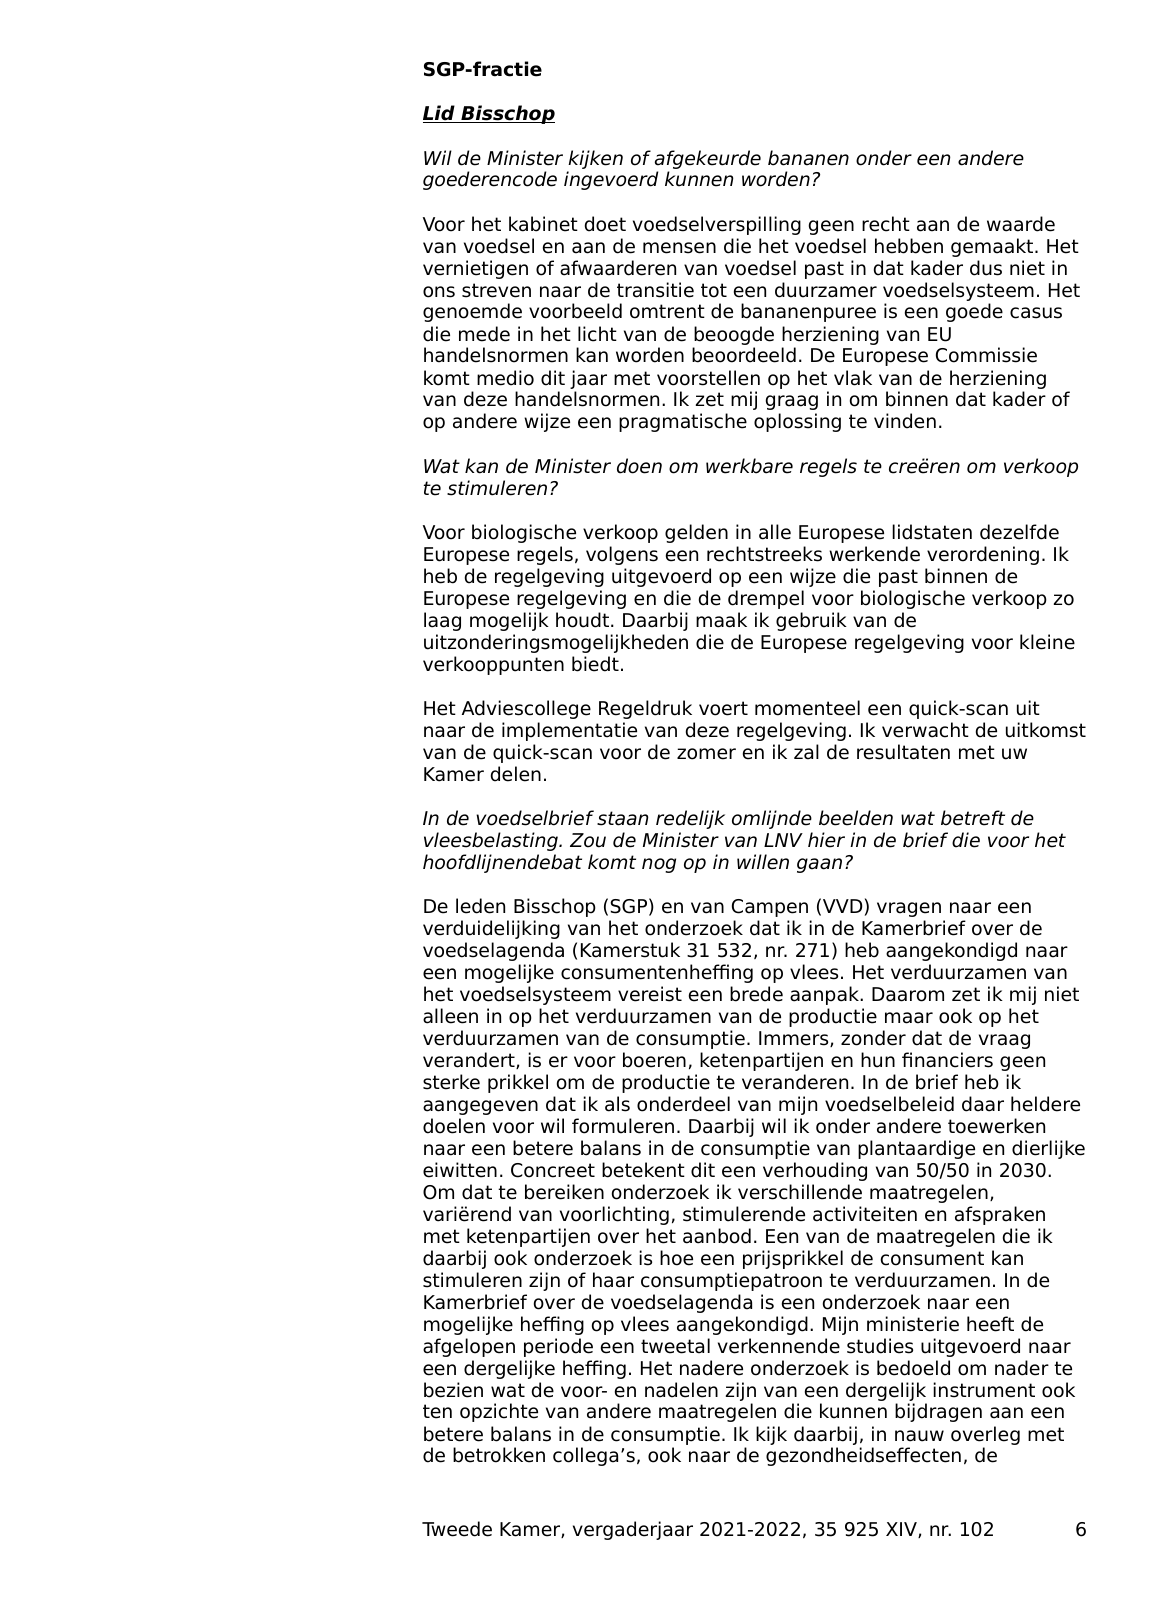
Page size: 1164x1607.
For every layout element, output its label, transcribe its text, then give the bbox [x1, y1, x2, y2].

text In de voedselbrief staan redelijk omlijnde beelden wat betreft de vleesbelasting. Zou de Minister van LNV hier in de brief die voor het hoofdlijnendebat komt nog op in willen gaan? [422, 808, 1087, 874]
text Wat kan de Minister doen om werkbare regels te creëren om verkoop te stimuleren? [422, 456, 1087, 499]
subtitle Lid Bisschop [422, 103, 1087, 125]
text Voor biologische verkoop gelden in alle Europese lidstaten dezelfde Europese regels, volgens een rechtstreeks werkende verordening. Ik heb de regelgeving uitgevoerd op een wijze die past binnen de Europese regelgeving en die de drempel voor biologische verkoop zo laag mogelijk houdt. Daarbij maak ik gebruik van de uitzonderingsmogelijkheden die de Europese regelgeving voor kleine verkooppunten biedt. [422, 522, 1087, 676]
text Het Adviescollege Regeldruk voert momenteel een quick-scan uit naar de implementatie van deze regelgeving. Ik verwacht de uitkomst van de quick-scan voor de zomer en ik zal de resultaten met uw Kamer delen. [422, 698, 1087, 786]
text Voor het kabinet doet voedselverspilling geen recht aan de waarde van voedsel en aan de mensen die het voedsel hebben gemaakt. Het vernietigen of afwaarderen van voedsel past in dat kader dus niet in ons streven naar de transitie tot een duurzamer voedselsysteem. Het genoemde voorbeeld omtrent de bananenpuree is een goede casus die mede in het licht van de beoogde herziening van EU handelsnormen kan worden beoordeeld. De Europese Commissie komt medio dit jaar met voorstellen op het vlak van de herziening van deze handelsnormen. Ik zet mij graag in om binnen dat kader of op andere wijze een pragmatische oplossing te vinden. [422, 213, 1087, 433]
text Wil de Minister kijken of afgekeurde bananen onder een andere goederencode ingevoerd kunnen worden? [422, 147, 1087, 191]
subtitle SGP-fractie [422, 59, 1087, 81]
text De leden Bisschop (SGP) en van Campen (VVD) vragen naar een verduidelijking van het onderzoek dat ik in de Kamerbrief over de voedselagenda (Kamerstuk 31 532, nr. 271) heb aangekondigd naar een mogelijke consumentenheffing op vlees. Het verduurzamen van het voedselsysteem vereist een brede aanpak. Daarom zet ik mij niet alleen in op het verduurzamen van de productie maar ook op het verduurzamen van de consumptie. Immers, zonder dat de vraag verandert, is er voor boeren, ketenpartijen en hun financiers geen sterke prikkel om de productie te veranderen. In de brief heb ik aangegeven dat ik als onderdeel van mijn voedselbeleid daar heldere doelen voor wil formuleren. Daarbij wil ik onder andere toewerken naar een betere balans in de consumptie van plantaardige en dierlijke eiwitten. Concreet betekent dit een verhouding van 50/50 in 2030. Om dat te bereiken onderzoek ik verschillende maatregelen, variërend van voorlichting, stimulerende activiteiten en afspraken met ketenpartijen over het aanbod. Een van de maatregelen die ik daarbij ook onderzoek is hoe een prijsprikkel de consument kan stimuleren zijn of haar consumptiepatroon te verduurzamen. In de Kamerbrief over de voedselagenda is een onderzoek naar een mogelijke heffing op vlees aangekondigd. Mijn ministerie heeft de afgelopen periode een tweetal verkennende studies uitgevoerd naar een dergelijke heffing. Het nadere onderzoek is bedoeld om nader te bezien wat de voor- en nadelen zijn van een dergelijk instrument ook ten opzichte van andere maatregelen die kunnen bijdragen aan een betere balans in de consumptie. Ik kijk daarbij, in nauw overleg met de betrokken collega’s, ook naar de gezondheidseffecten, de [422, 896, 1087, 1467]
